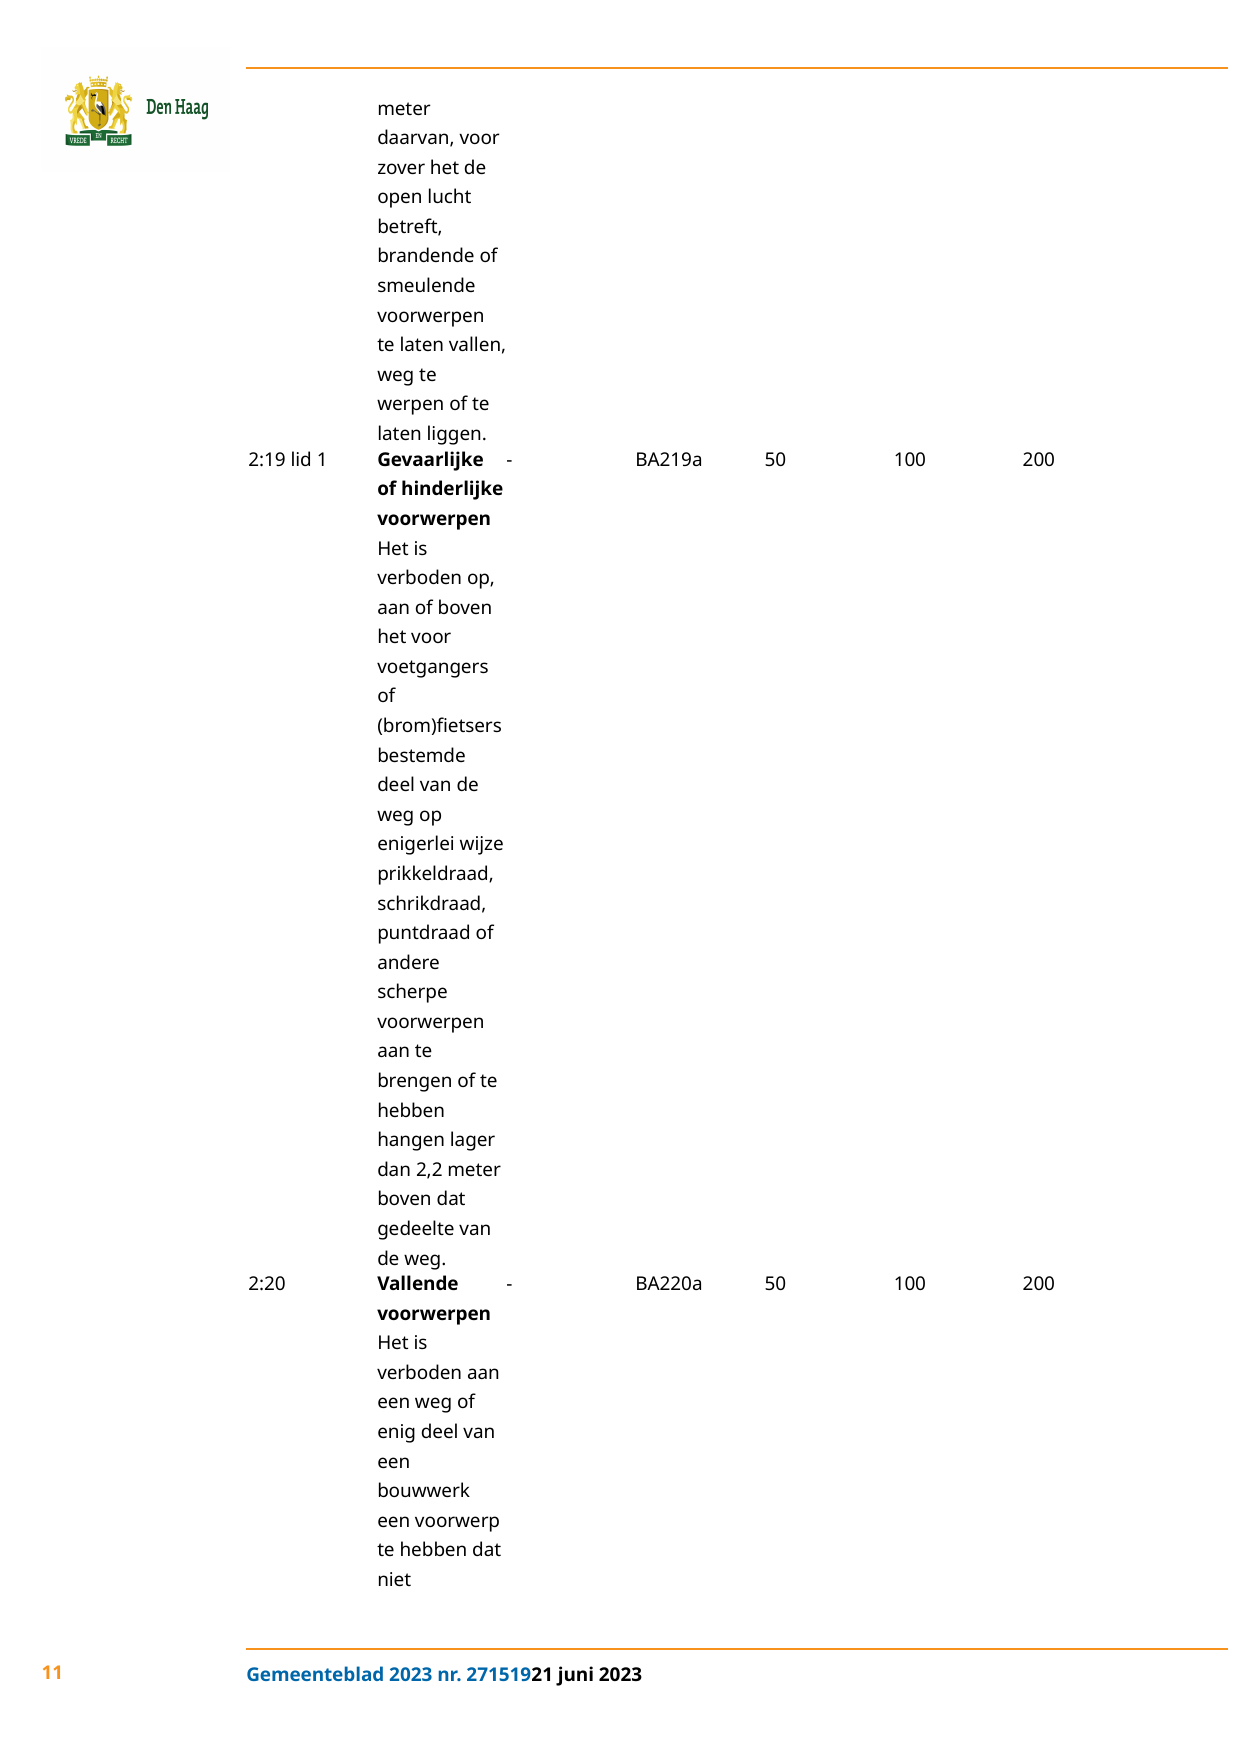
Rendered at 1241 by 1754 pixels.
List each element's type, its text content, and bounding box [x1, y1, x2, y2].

table_cell 200 [1023, 1270, 1152, 1592]
table_cell - [506, 446, 635, 1270]
picture [41, 47, 231, 172]
table_cell [764, 95, 893, 446]
table_cell [894, 95, 1022, 446]
table_cell [506, 95, 635, 446]
table_cell 200 [1023, 446, 1152, 1270]
table_cell BA219a [635, 446, 764, 1270]
table_cell Vallende voorwerpen Het is verboden aan een weg of enig deel van een bouwwerk een voorwerp te hebben dat niet [377, 1270, 506, 1592]
table_cell [248, 95, 377, 446]
table_cell BA220a [635, 1270, 764, 1592]
table_cell 2:19 lid 1 [248, 446, 377, 1270]
table_cell 100 [894, 1270, 1022, 1592]
table_cell 2:20 [248, 1270, 377, 1592]
table_cell - [506, 1270, 635, 1592]
table_cell [1023, 95, 1152, 446]
table_cell 100 [894, 446, 1022, 1270]
table_cell [635, 95, 764, 446]
table_cell meter daarvan, voor zover het de open lucht betreft, brandende of smeulende voorwerpen te laten vallen, weg te werpen of te laten liggen. [377, 95, 506, 446]
table_cell 50 [764, 446, 893, 1270]
table_cell 50 [764, 1270, 893, 1592]
table_cell Gevaarlijke of hinderlijke voorwerpen Het is verboden op, aan of boven het voor voetgangers of (brom)fietsers bestemde deel van de weg op enigerlei wijze prikkeldraad, schrikdraad, puntdraad of andere scherpe voorwerpen aan te brengen of te hebben hangen lager dan 2,2 meter boven dat gedeelte van de weg. [377, 446, 506, 1270]
